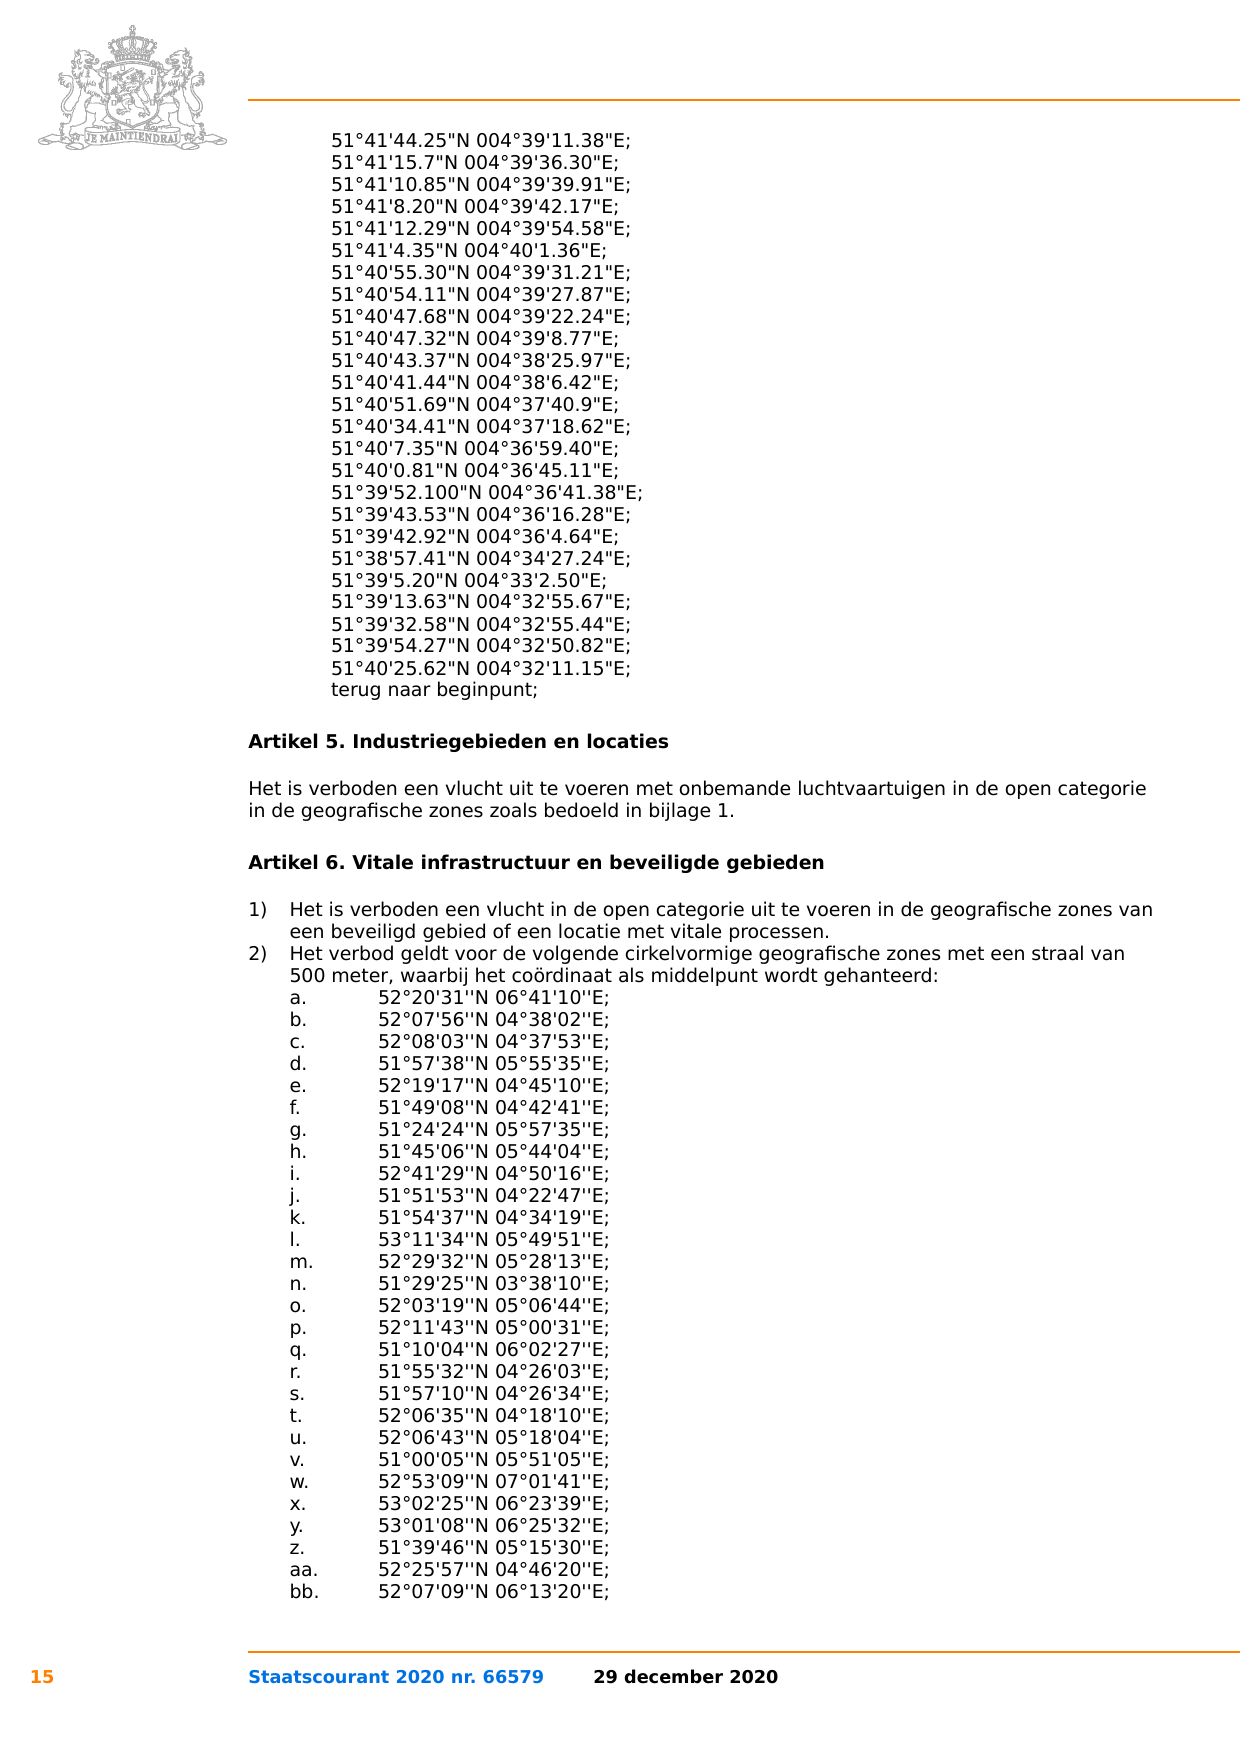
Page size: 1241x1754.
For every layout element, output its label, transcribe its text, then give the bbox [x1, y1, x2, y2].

text f. 51°49'08''N 04°42'41''E; [289, 1097, 1163, 1119]
text 51°41'10.85"N 004°39'39.91"E; [331, 174, 1163, 196]
text 51°40'51.69"N 004°37'40.9"E; [331, 394, 1163, 416]
text 51°40'41.44"N 004°38'6.42"E; [331, 372, 1163, 394]
text v. 51°00'05''N 05°51'05''E; [289, 1449, 1163, 1471]
text 51°40'0.81"N 004°36'45.11"E; [331, 459, 1163, 482]
text 51°40'54.11"N 004°39'27.87"E; [331, 284, 1163, 306]
text 51°41'12.29"N 004°39'54.58"E; [331, 218, 1163, 240]
text q. 51°10'04''N 06°02'27''E; [289, 1339, 1163, 1361]
text 51°41'4.35"N 004°40'1.36"E; [331, 240, 1163, 262]
text 51°38'57.41"N 004°34'27.24"E; [331, 547, 1163, 569]
picture [38, 25, 227, 150]
text 51°40'7.35"N 004°36'59.40"E; [331, 438, 1163, 459]
text 51°41'8.20"N 004°39'42.17"E; [331, 196, 1163, 218]
text 1) Het is verboden een vlucht in de open categorie uit te voeren in de geografische zones van een beveiligd gebied of een locatie met vitale processen. [248, 899, 1163, 943]
text j. 51°51'53''N 04°22'47''E; [289, 1185, 1163, 1207]
text 51°41'44.25"N 004°39'11.38"E; [331, 130, 1163, 152]
text z. 51°39'46''N 05°15'30''E; [289, 1537, 1163, 1559]
text 51°40'43.37"N 004°38'25.97"E; [331, 350, 1163, 372]
text d. 51°57'38''N 05°55'35''E; [289, 1053, 1163, 1075]
text 51°39'5.20"N 004°33'2.50"E; [331, 569, 1163, 591]
subtitle Artikel 6. Vitale infrastructuur en beveiligde gebieden [248, 852, 1163, 874]
text c. 52°08'03''N 04°37'53''E; [289, 1031, 1163, 1053]
text n. 51°29'25''N 03°38'10''E; [289, 1273, 1163, 1295]
text 2) Het verbod geldt voor de volgende cirkelvormige geografische zones met een straal van 500 meter, waarbij het coördinaat als middelpunt wordt gehanteerd: [248, 943, 1163, 987]
text bb. 52°07'09''N 06°13'20''E; [289, 1581, 1163, 1603]
text 51°40'55.30"N 004°39'31.21"E; [331, 262, 1163, 284]
text 51°40'47.32"N 004°39'8.77"E; [331, 328, 1163, 350]
subtitle Artikel 5. Industriegebieden en locaties [248, 731, 1163, 753]
text b. 52°07'56''N 04°38'02''E; [289, 1009, 1163, 1031]
text e. 52°19'17''N 04°45'10''E; [289, 1075, 1163, 1097]
text p. 52°11'43''N 05°00'31''E; [289, 1317, 1163, 1339]
text 51°39'54.27"N 004°32'50.82"E; [331, 635, 1163, 657]
text 51°39'13.63"N 004°32'55.67"E; [331, 591, 1163, 613]
text 51°40'25.62"N 004°32'11.15"E; [331, 657, 1163, 679]
text h. 51°45'06''N 05°44'04''E; [289, 1141, 1163, 1163]
text terug naar beginpunt; [331, 679, 1163, 701]
text m. 52°29'32''N 05°28'13''E; [289, 1251, 1163, 1273]
text 51°41'15.7"N 004°39'36.30"E; [331, 152, 1163, 174]
text t. 52°06'35''N 04°18'10''E; [289, 1405, 1163, 1427]
text 51°39'32.58"N 004°32'55.44"E; [331, 613, 1163, 635]
text r. 51°55'32''N 04°26'03''E; [289, 1361, 1163, 1383]
text 51°39'42.92"N 004°36'4.64"E; [331, 526, 1163, 547]
text x. 53°02'25''N 06°23'39''E; [289, 1493, 1163, 1515]
text k. 51°54'37''N 04°34'19''E; [289, 1207, 1163, 1229]
text w. 52°53'09''N 07°01'41''E; [289, 1471, 1163, 1493]
text Het is verboden een vlucht uit te voeren met onbemande luchtvaartuigen in de open categorie in de geografische zones zoals bedoeld in bijlage 1. [248, 778, 1163, 822]
text g. 51°24'24''N 05°57'35''E; [289, 1119, 1163, 1141]
text s. 51°57'10''N 04°26'34''E; [289, 1383, 1163, 1405]
text y. 53°01'08''N 06°25'32''E; [289, 1515, 1163, 1537]
text l. 53°11'34''N 05°49'51''E; [289, 1229, 1163, 1251]
text u. 52°06'43''N 05°18'04''E; [289, 1427, 1163, 1449]
text o. 52°03'19''N 05°06'44''E; [289, 1295, 1163, 1317]
text 51°40'34.41"N 004°37'18.62"E; [331, 416, 1163, 438]
text a. 52°20'31''N 06°41'10''E; [289, 987, 1163, 1009]
text 51°40'47.68"N 004°39'22.24"E; [331, 306, 1163, 328]
text i. 52°41'29''N 04°50'16''E; [289, 1163, 1163, 1185]
text 51°39'52.100"N 004°36'41.38"E; [331, 482, 1163, 503]
text 51°39'43.53"N 004°36'16.28"E; [331, 503, 1163, 526]
text aa. 52°25'57''N 04°46'20''E; [289, 1559, 1163, 1581]
